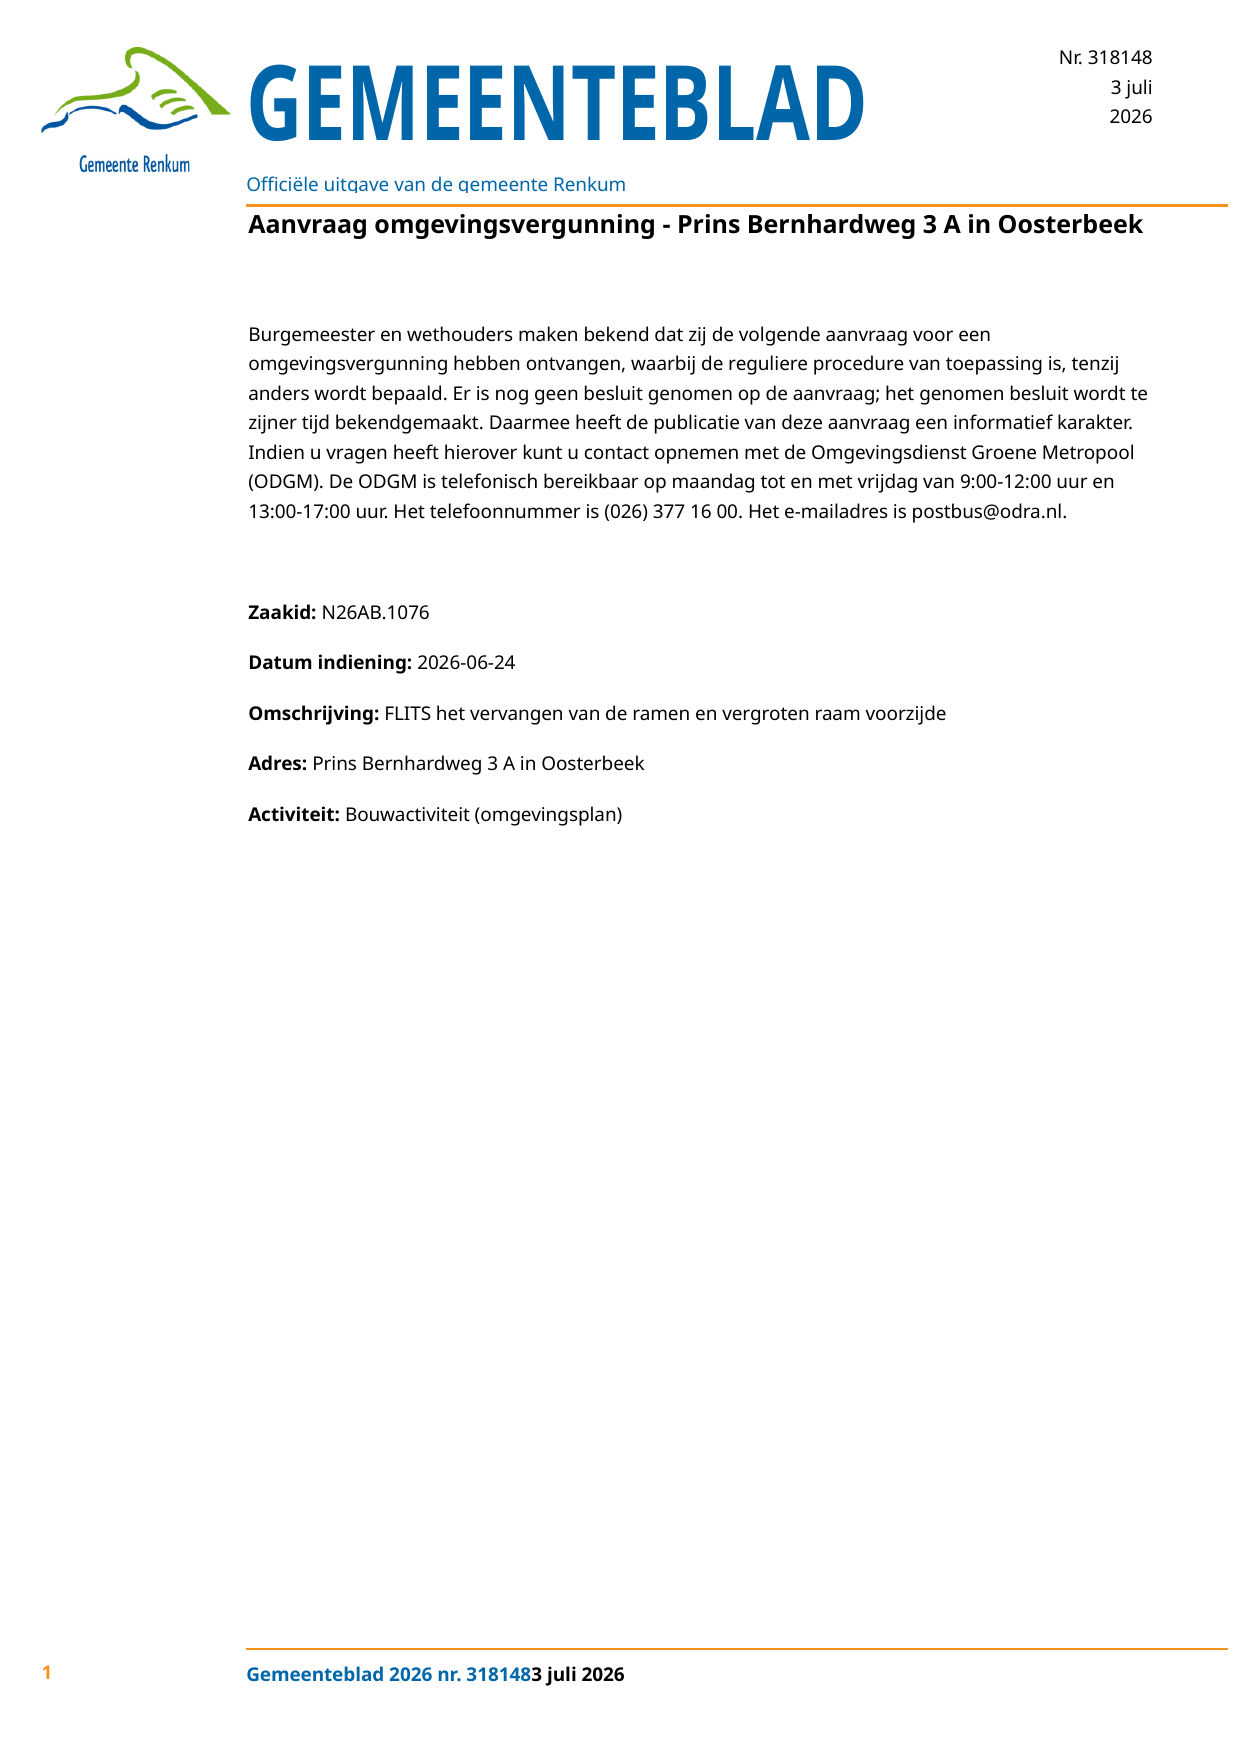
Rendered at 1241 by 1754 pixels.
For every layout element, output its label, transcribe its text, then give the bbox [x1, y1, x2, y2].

text Activiteit: Bouwactiviteit (omgevingsplan) [248, 801, 1152, 826]
text Burgemeester en wethouders maken bekend dat zij de volgende aanvraag voor een omgevingsvergunning hebben ontvangen, waarbij de reguliere procedure van toepassing is, tenzij anders wordt bepaald. Er is nog geen besluit genomen op de aanvraag; het genomen besluit wordt te zijner tijd bekendgemaakt. Daarmee heeft de publicatie van deze aanvraag een informatief karakter. Indien u vragen heeft hierover kunt u contact opnemen met de Omgevingsdienst Groene Metropool (ODGM). De ODGM is telefonisch bereikbaar op maandag tot en met vrijdag van 9:00-12:00 uur en 13:00-17:00 uur. Het telefoonnummer is (026) 377 16 00. Het e-mailadres is postbus@odra.nl. [248, 321, 1152, 524]
text Omschrijving: FLITS het vervangen van de ramen en vergroten raam voorzijde [248, 700, 1152, 726]
picture [41, 47, 231, 172]
text Zaakid: N26AB.1076 [248, 599, 1152, 625]
text Aanvraag omgevingsvergunning - Prins Bernhardweg 3 A in Oosterbeek [248, 207, 1152, 241]
text Adres: Prins Bernhardweg 3 A in Oosterbeek [248, 750, 1152, 776]
text Datum indiening: 2026-06-24 [248, 649, 1152, 675]
